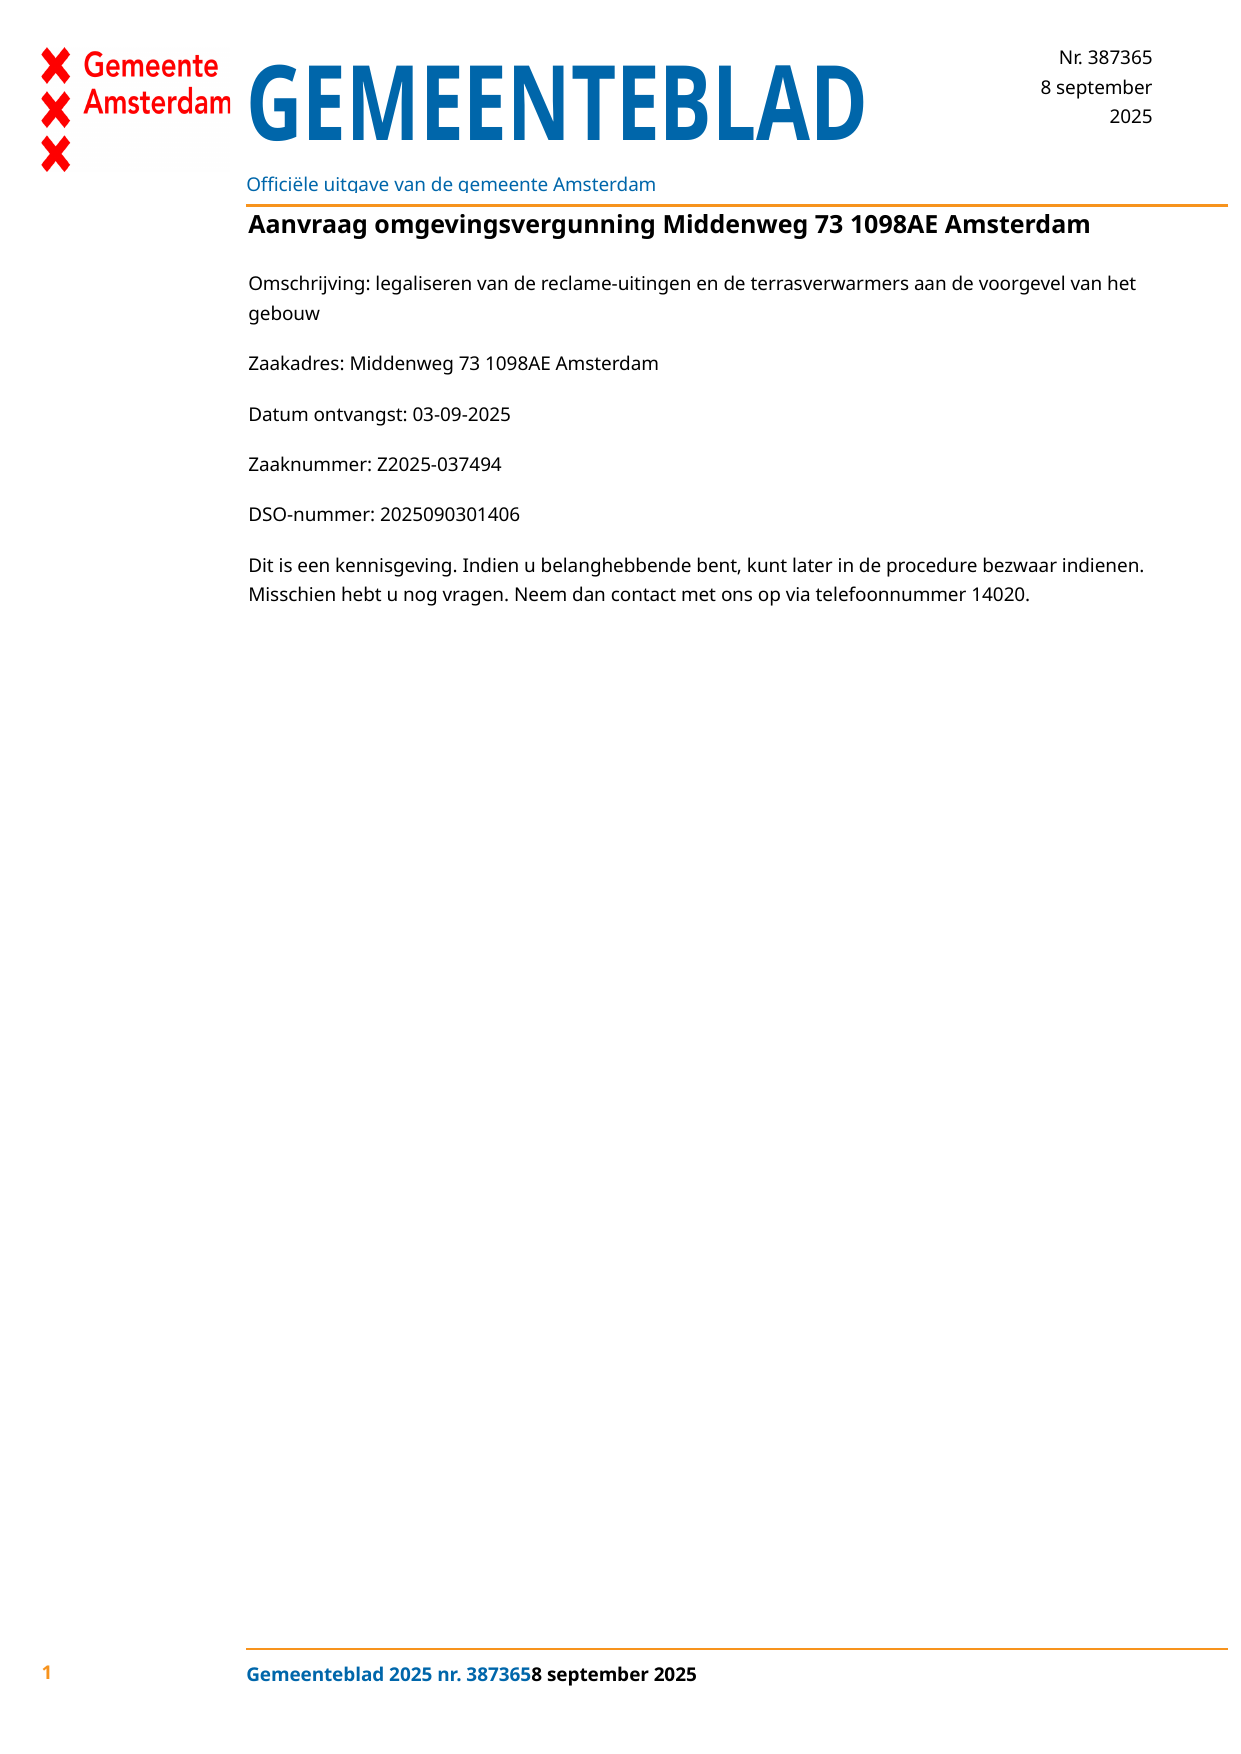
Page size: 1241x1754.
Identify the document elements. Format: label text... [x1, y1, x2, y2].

text Omschrijving: legaliseren van de reclame-uitingen en de terrasverwarmers aan de voorgevel van het gebouw [248, 270, 1152, 326]
text Dit is een kennisgeving. Indien u belanghebbende bent, kunt later in de procedure bezwaar indienen. Misschien hebt u nog vragen. Neem dan contact met ons op via telefoonnummer 14020. [248, 552, 1152, 607]
text DSO-nummer: 2025090301406 [248, 502, 1152, 527]
text Datum ontvangst: 03-09-2025 [248, 401, 1152, 426]
picture [41, 47, 231, 172]
text Zaaknummer: Z2025-037494 [248, 451, 1152, 477]
text Aanvraag omgevingsvergunning Middenweg 73 1098AE Amsterdam [248, 207, 1152, 241]
text Zaakadres: Middenweg 73 1098AE Amsterdam [248, 350, 1152, 376]
